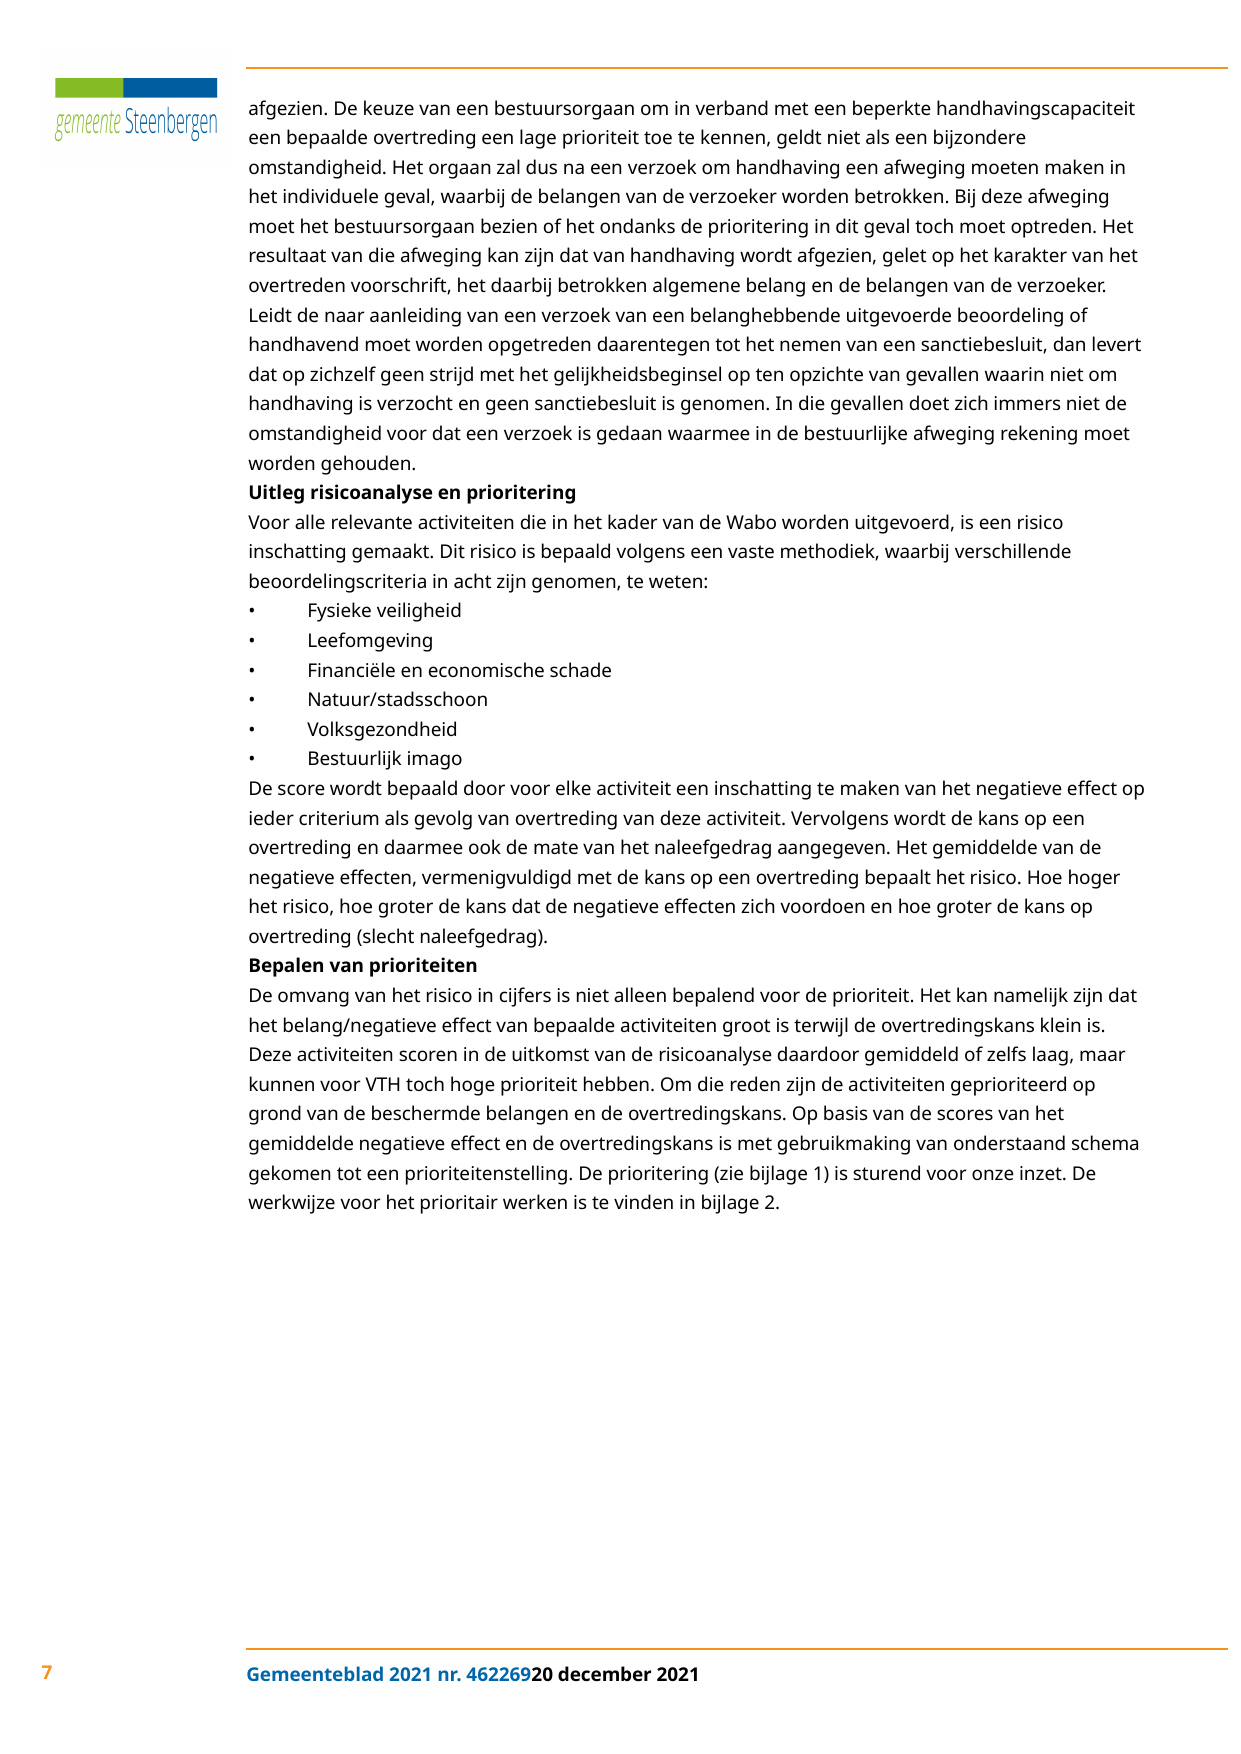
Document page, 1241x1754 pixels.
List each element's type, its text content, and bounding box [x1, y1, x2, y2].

list Natuur/stadsschoon [248, 686, 1152, 712]
list Bestuurlijk imago [248, 746, 1152, 771]
list Fysieke veiligheid [248, 598, 1152, 623]
text Uitleg risicoanalyse en prioritering [248, 479, 1152, 505]
text Voor alle relevante activiteiten die in het kader van de Wabo worden uitgevoerd, is een risico inschatting gemaakt. Dit risico is bepaald volgens een vaste methodiek, waarbij verschillende beoordelingscriteria in acht zijn genomen, te weten: [248, 509, 1152, 594]
text De score wordt bepaald door voor elke activiteit een inschatting te maken van het negatieve effect op ieder criterium als gevolg van overtreding van deze activiteit. Vervolgens wordt de kans op een overtreding en daarmee ook de mate van het naleefgedrag aangegeven. Het gemiddelde van de negatieve effecten, vermenigvuldigd met de kans op een overtreding bepaalt het risico. Hoe hoger het risico, hoe groter de kans dat de negatieve effecten zich voordoen en hoe groter de kans op overtreding (slecht naleefgedrag). [248, 775, 1152, 949]
text afgezien. De keuze van een bestuursorgaan om in verband met een beperkte handhavingscapaciteit een bepaalde overtreding een lage prioriteit toe te kennen, geldt niet als een bijzondere omstandigheid. Het orgaan zal dus na een verzoek om handhaving een afweging moeten maken in het individuele geval, waarbij de belangen van de verzoeker worden betrokken. Bij deze afweging moet het bestuursorgaan bezien of het ondanks de prioritering in dit geval toch moet optreden. Het resultaat van die afweging kan zijn dat van handhaving wordt afgezien, gelet op het karakter van het overtreden voorschrift, het daarbij betrokken algemene belang en de belangen van de verzoeker. Leidt de naar aanleiding van een verzoek van een belanghebbende uitgevoerde beoordeling of handhavend moet worden opgetreden daarentegen tot het nemen van een sanctiebesluit, dan levert dat op zichzelf geen strijd met het gelijkheidsbeginsel op ten opzichte van gevallen waarin niet om handhaving is verzocht en geen sanctiebesluit is genomen. In die gevallen doet zich immers niet de omstandigheid voor dat een verzoek is gedaan waarmee in de bestuurlijke afweging rekening moet worden gehouden. [248, 95, 1152, 476]
text Bepalen van prioriteiten [248, 953, 1152, 978]
text De omvang van het risico in cijfers is niet alleen bepalend voor de prioriteit. Het kan namelijk zijn dat het belang/negatieve effect van bepaalde activiteiten groot is terwijl de overtredingskans klein is. Deze activiteiten scoren in de uitkomst van de risicoanalyse daardoor gemiddeld of zelfs laag, maar kunnen voor VTH toch hoge prioriteit hebben. Om die reden zijn de activiteiten geprioriteerd op grond van de beschermde belangen en de overtredingskans. Op basis van de scores van het gemiddelde negatieve effect en de overtredingskans is met gebruikmaking van onderstaand schema gekomen tot een prioriteitenstelling. De prioritering (zie bijlage 1) is sturend voor onze inzet. De werkwijze voor het prioritair werken is te vinden in bijlage 2. [248, 982, 1152, 1215]
list Financiële en economische schade [248, 657, 1152, 683]
picture [41, 47, 231, 172]
list Leefomgeving [248, 627, 1152, 653]
list Volksgezondheid [248, 716, 1152, 742]
